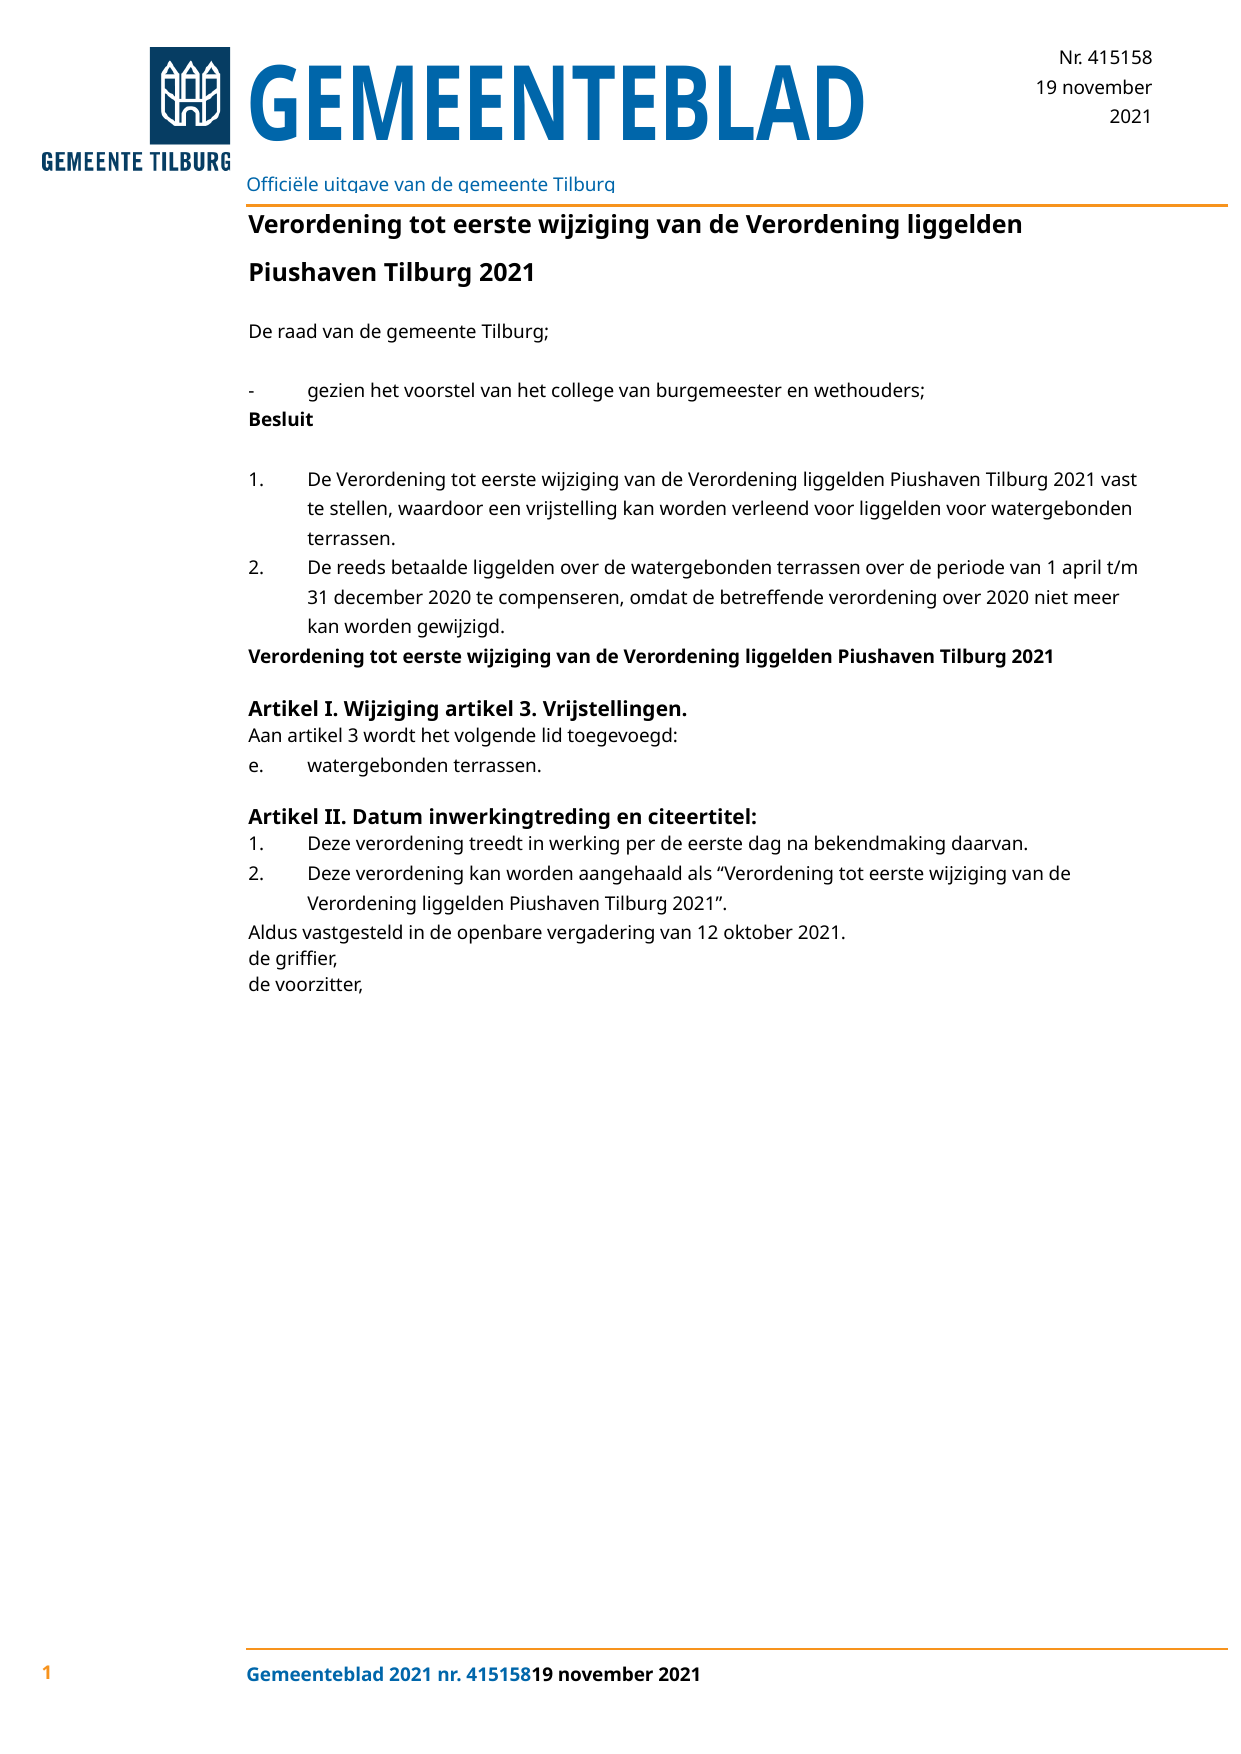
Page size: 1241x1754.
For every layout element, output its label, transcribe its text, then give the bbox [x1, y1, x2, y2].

text Verordening tot eerste wijziging van de Verordening liggelden Piushaven Tilburg 2021 [248, 643, 1152, 669]
text Besluit [248, 407, 1152, 432]
text de voorzitter, [248, 971, 1152, 997]
list Deze verordening treedt in werking per de eerste dag na bekendmaking daarvan. [248, 831, 1152, 856]
text De raad van de gemeente Tilburg; [248, 318, 1152, 344]
list gezien het voorstel van het college van burgemeester en wethouders; [248, 377, 1152, 403]
list De Verordening tot eerste wijziging van de Verordening liggelden Piushaven Tilburg 2021 vast te stellen, waardoor een vrijstelling kan worden verleend voor liggelden voor watergebonden terrassen. [248, 466, 1152, 551]
text Aan artikel 3 wordt het volgende lid toegevoegd: [248, 722, 1152, 748]
text Artikel I. Wijziging artikel 3. Vrijstellingen. [248, 694, 1152, 722]
list watergebonden terrassen. [248, 752, 1152, 777]
text Verordening tot eerste wijziging van de Verordening liggelden Piushaven Tilburg 2021 [248, 207, 1152, 288]
picture [41, 47, 231, 172]
text de griffier, [248, 945, 1152, 971]
list Deze verordening kan worden aangehaald als “Verordening tot eerste wijziging van de Verordening liggelden Piushaven Tilburg 2021”. [248, 860, 1152, 916]
list De reeds betaalde liggelden over de watergebonden terrassen over de periode van 1 april t/m 31 december 2020 te compenseren, omdat de betreffende verordening over 2020 niet meer kan worden gewijzigd. [248, 554, 1152, 639]
text Artikel II. Datum inwerkingtreding en citeertitel: [248, 802, 1152, 831]
text Aldus vastgesteld in de openbare vergadering van 12 oktober 2021. [248, 919, 1152, 945]
